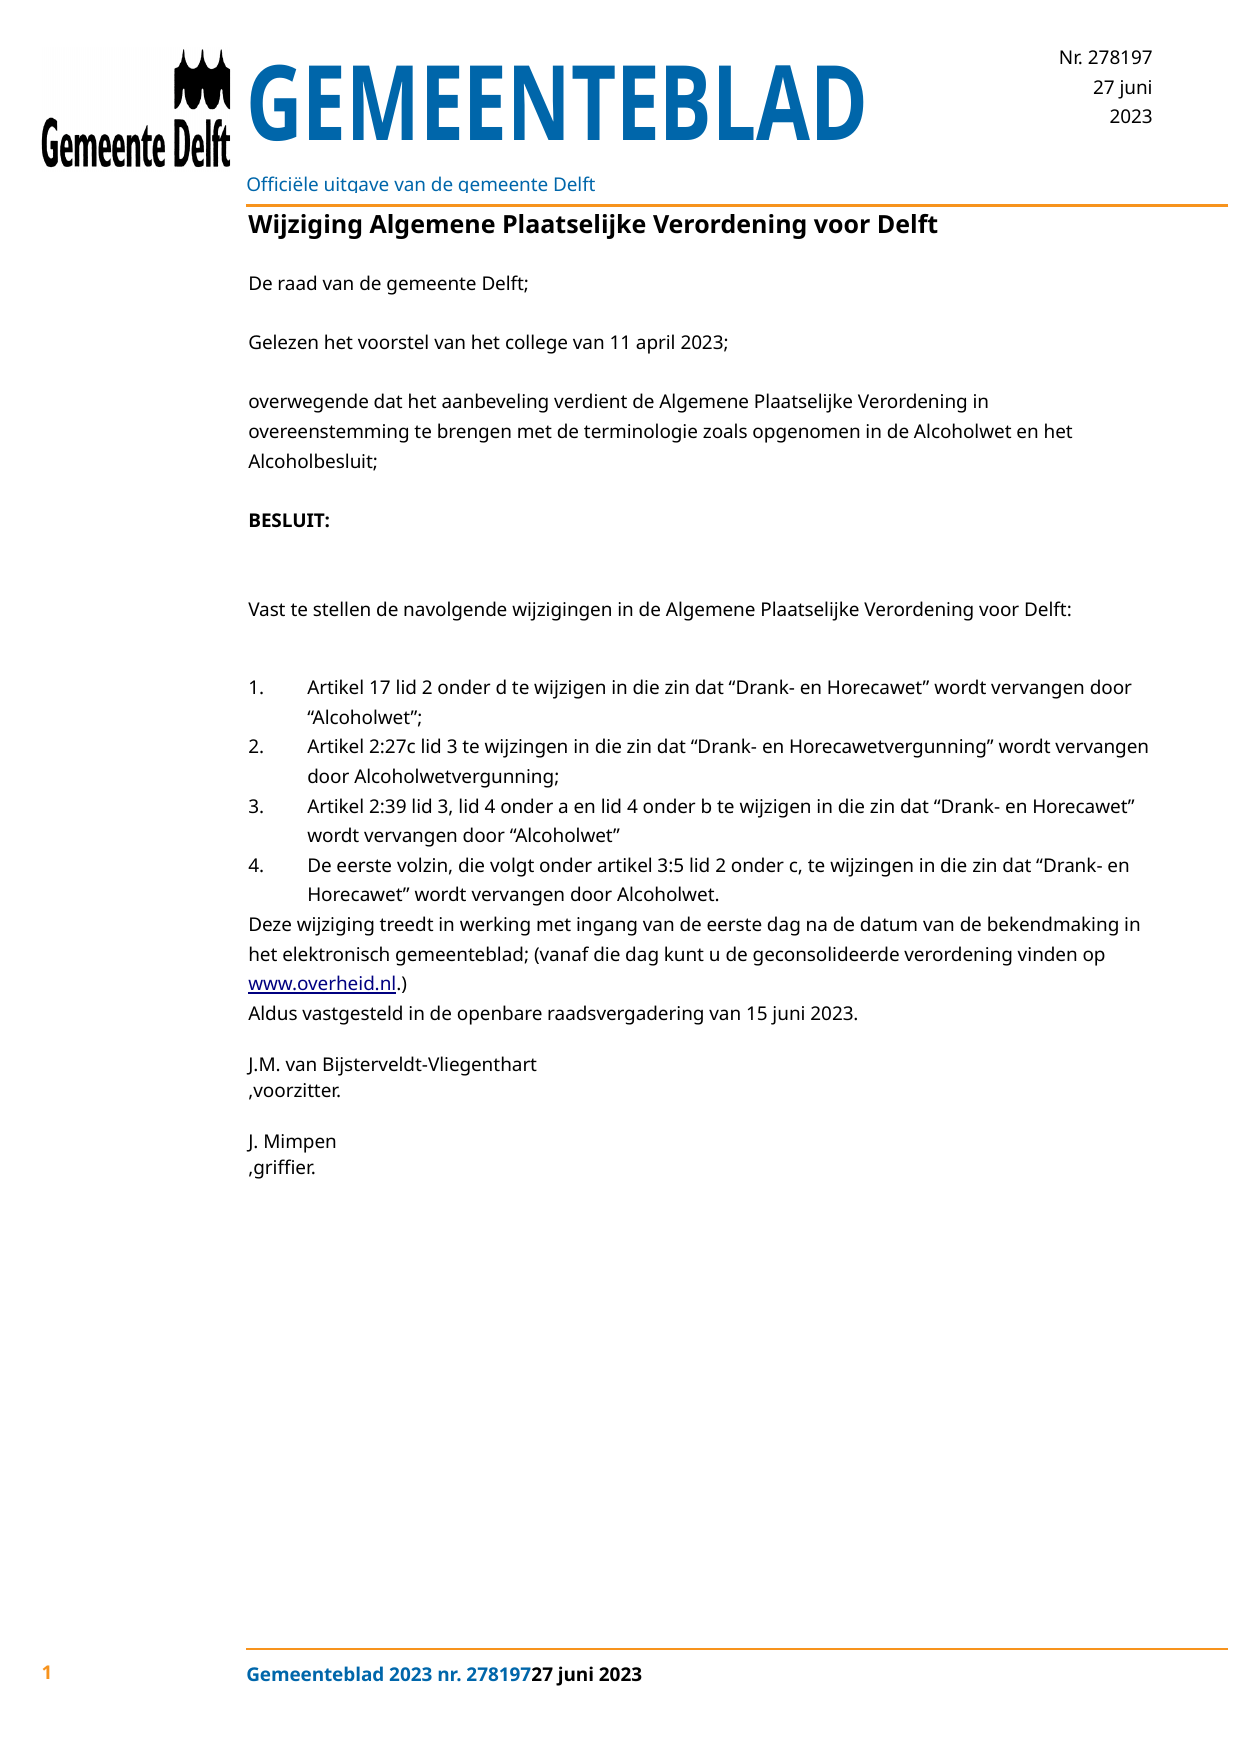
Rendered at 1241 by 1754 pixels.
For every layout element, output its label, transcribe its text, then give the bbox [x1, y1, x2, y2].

text Aldus vastgesteld in de openbare raadsvergadering van 15 juni 2023. [248, 1000, 1152, 1026]
text De raad van de gemeente Delft; [248, 270, 1152, 296]
text J. Mimpen [248, 1129, 1152, 1154]
text Gelezen het voorstel van het college van 11 april 2023; [248, 329, 1152, 355]
text Vast te stellen de navolgende wijzigingen in de Algemene Plaatselijke Verordening voor Delft: [248, 596, 1152, 621]
text BESLUIT: [248, 507, 1152, 533]
text J.M. van Bijsterveldt-Vliegenthart [248, 1051, 1152, 1077]
picture [41, 47, 231, 172]
text Wijziging Algemene Plaatselijke Verordening voor Delft [248, 207, 1152, 241]
text ,voorzitter. [248, 1077, 1152, 1103]
text ,griffier. [248, 1154, 1152, 1180]
list De eerste volzin, die volgt onder artikel 3:5 lid 2 onder c, te wijzingen in die zin dat “Drank- en Horecawet” wordt vervangen door Alcoholwet. [248, 852, 1152, 907]
list Artikel 17 lid 2 onder d te wijzigen in die zin dat “Drank- en Horecawet” wordt vervangen door “Alcoholwet”; [248, 674, 1152, 730]
list Artikel 2:39 lid 3, lid 4 onder a en lid 4 onder b te wijzigen in die zin dat “Drank- en Horecawet” wordt vervangen door “Alcoholwet” [248, 793, 1152, 848]
list Artikel 2:27c lid 3 te wijzingen in die zin dat “Drank- en Horecawetvergunning” wordt vervangen door Alcoholwetvergunning; [248, 734, 1152, 789]
text Deze wijziging treedt in werking met ingang van de eerste dag na de datum van de bekendmaking in het elektronisch gemeenteblad; (vanaf die dag kunt u de geconsolideerde verordening vinden op www.overheid.nl.) [248, 911, 1152, 996]
text overwegende dat het aanbeveling verdient de Algemene Plaatselijke Verordening in overeenstemming te brengen met de terminologie zoals opgenomen in de Alcoholwet en het Alcoholbesluit; [248, 389, 1152, 473]
